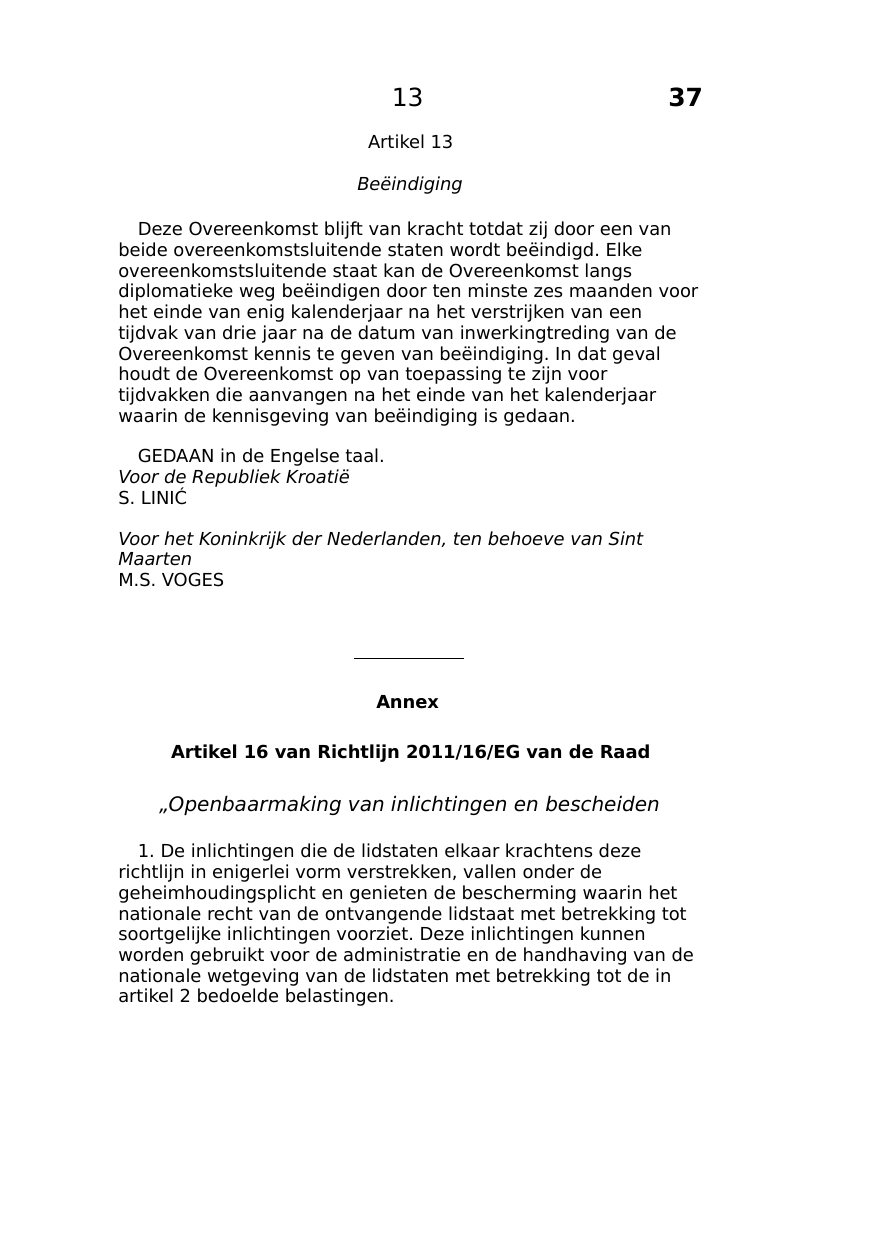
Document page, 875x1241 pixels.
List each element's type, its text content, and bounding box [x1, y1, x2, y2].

subtitle „Openbaarmaking van inlichtingen en bescheiden [118, 793, 703, 816]
text 1. De inlichtingen die de lidstaten elkaar krachtens deze richtlijn in enigerlei vorm verstrekken, vallen onder de geheimhoudingsplicht en genieten de bescherming waarin het nationale recht van de ontvangende lidstaat met betrekking tot soortgelijke inlichtingen voorziet. Deze inlichtingen kunnen worden gebruikt voor de administratie en de handhaving van de nationale wetgeving van de lidstaten met betrekking tot de in artikel 2 bedoelde belastingen. [118, 841, 703, 1007]
text Deze Overeenkomst blijft van kracht totdat zij door een van beide overeenkomstsluitende staten wordt beëindigd. Elke overeenkomstsluitende staat kan de Overeenkomst langs diplomatieke weg beëindigen door ten minste zes maanden voor het einde van enig kalenderjaar na het verstrijken van een tijdvak van drie jaar na de datum van inwerkingtreding van de Overeenkomst kennis te geven van beëindiging. In dat geval houdt de Overeenkomst op van toepassing te zijn voor tijdvakken die aanvangen na het einde van het kalenderjaar waarin de kennisgeving van beëindiging is gedaan. [118, 219, 703, 426]
text Voor het Koninkrijk der Nederlanden, ten behoeve van Sint Maarten M.S. VOGES [118, 528, 703, 591]
subtitle Annex [118, 691, 703, 712]
text GEDAAN in de Engelse taal. [118, 446, 703, 467]
subtitle Artikel 16 van Richtlijn 2011/16/EG van de Raad [118, 742, 703, 763]
text Voor de Republiek Kroatië S. LINIĆ [118, 467, 703, 508]
subtitle Artikel 13 Beëindiging [118, 132, 703, 194]
